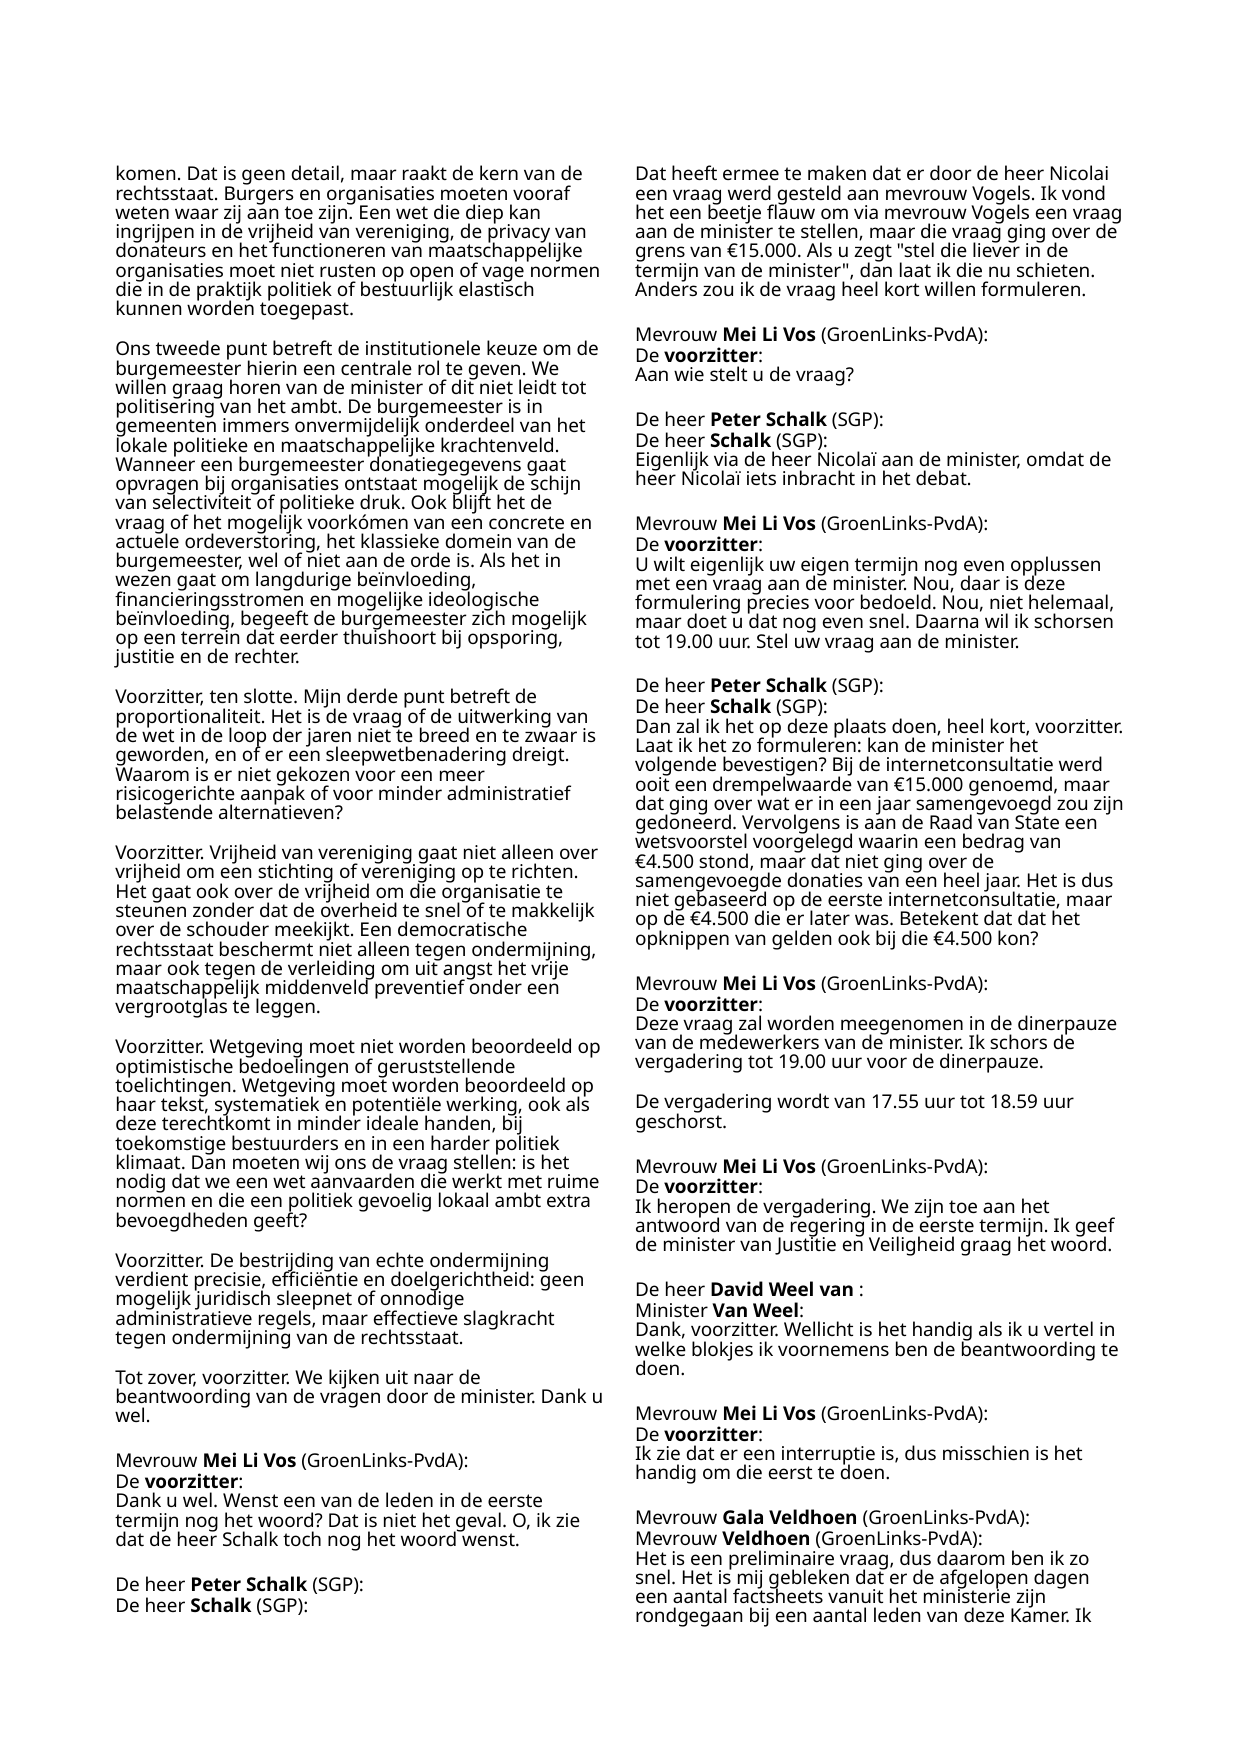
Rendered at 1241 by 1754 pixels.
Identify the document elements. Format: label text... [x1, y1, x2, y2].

text Mevrouw Mei Li Vos (GroenLinks-PvdA): [635, 511, 1125, 536]
text Mevrouw Mei Li Vos (GroenLinks-PvdA): [635, 970, 1125, 996]
text Mevrouw Veldhoen (GroenLinks-PvdA): [635, 1530, 1125, 1549]
text Het is een preliminaire vraag, dus daarom ben ik zo snel. Het is mij gebleken dat er de afgelopen dagen een aantal factsheets vanuit het ministerie zijn rondgegaan bij een aantal leden van deze Kamer. Ik [635, 1549, 1125, 1627]
text De heer Schalk (SGP): [115, 1597, 605, 1616]
text Dank u wel. Wenst een van de leden in de eerste termijn nog het woord? Dat is niet het geval. O, ik zie dat de heer Schalk toch nog het woord wenst. [115, 1492, 605, 1550]
text Mevrouw Mei Li Vos (GroenLinks-PvdA): [115, 1447, 605, 1473]
text Ons tweede punt betreft de institutionele keuze om de burgemeester hierin een centrale rol te geven. We willen graag horen van de minister of dit niet leidt tot politisering van het ambt. De burgemeester is in gemeenten immers onvermijdelijk onderdeel van het lokale politieke en maatschappelijke krachtenveld. Wanneer een burgemeester donatiegegevens gaat opvragen bij organisaties ontstaat mogelijk de schijn van selectiviteit of politieke druk. Ook blijft het de vraag of het mogelijk voorkómen van een concrete en actuele ordeverstoring, het klassieke domein van de burgemeester, wel of niet aan de orde is. Als het in wezen gaat om langdurige beïnvloeding, financieringsstromen en mogelijke ideologische beïnvloeding, begeeft de burgemeester zich mogelijk op een terrein dat eerder thuishoort bij opsporing, justitie en de rechter. [115, 340, 605, 668]
text U wilt eigenlijk uw eigen termijn nog even opplussen met een vraag aan de minister. Nou, daar is deze formulering precies voor bedoeld. Nou, niet helemaal, maar doet u dat nog even snel. Daarna wil ik schorsen tot 19.00 uur. Stel uw vraag aan de minister. [635, 556, 1125, 652]
text Mevrouw Mei Li Vos (GroenLinks-PvdA): [635, 321, 1125, 347]
text Dat heeft ermee te maken dat er door de heer Nicolai een vraag werd gesteld aan mevrouw Vogels. Ik vond het een beetje flauw om via mevrouw Vogels een vraag aan de minister te stellen, maar die vraag ging over de grens van €15.000. Als u zegt "stel die liever in de termijn van de minister", dan laat ik die nu schieten. Anders zou ik de vraag heel kort willen formuleren. [635, 165, 1125, 300]
text Mevrouw Mei Li Vos (GroenLinks-PvdA): [635, 1400, 1125, 1426]
text De heer Peter Schalk (SGP): [115, 1571, 605, 1597]
text De heer Schalk (SGP): [635, 432, 1125, 451]
text Mevrouw Mei Li Vos (GroenLinks-PvdA): [635, 1153, 1125, 1178]
text Ik heropen de vergadering. We zijn toe aan het antwoord van de regering in de eerste termijn. Ik geef de minister van Justitie en Veiligheid graag het woord. [635, 1198, 1125, 1256]
text De heer Peter Schalk (SGP): [635, 673, 1125, 698]
text De voorzitter: [115, 1473, 605, 1492]
text De voorzitter: [635, 996, 1125, 1015]
text komen. Dat is geen detail, maar raakt de kern van de rechtsstaat. Burgers en organisaties moeten vooraf weten waar zij aan toe zijn. Een wet die diep kan ingrijpen in de vrijheid van vereniging, de privacy van donateurs en het functioneren van maatschappelijke organisaties moet niet rusten op open of vage normen die in de praktijk politiek of bestuurlijk elastisch kunnen worden toegepast. [115, 165, 605, 319]
text Aan wie stelt u de vraag? [635, 366, 1125, 385]
text De vergadering wordt van 17.55 uur tot 18.59 uur geschorst. [635, 1093, 1125, 1132]
text Dan zal ik het op deze plaats doen, heel kort, voorzitter. Laat ik het zo formuleren: kan de minister het volgende bevestigen? Bij de internetconsultatie werd ooit een drempelwaarde van €15.000 genoemd, maar dat ging over wat er in een jaar samengevoegd zou zijn gedoneerd. Vervolgens is aan de Raad van State een wetsvoorstel voorgelegd waarin een bedrag van €4.500 stond, maar dat niet ging over de samengevoegde donaties van een heel jaar. Het is dus niet gebaseerd op de eerste internetconsultatie, maar op de €4.500 die er later was. Betekent dat dat het opknippen van gelden ook bij die €4.500 kon? [635, 718, 1125, 949]
text Voorzitter. Wetgeving moet niet worden beoordeeld op optimistische bedoelingen of geruststellende toelichtingen. Wetgeving moet worden beoordeeld op haar tekst, systematiek en potentiële werking, ook als deze terechtkomt in minder ideale handen, bij toekomstige bestuurders en in een harder politiek klimaat. Dan moeten wij ons de vraag stellen: is het nodig dat we een wet aanvaarden die werkt met ruime normen en die een politiek gevoelig lokaal ambt extra bevoegdheden geeft? [115, 1038, 605, 1231]
text De voorzitter: [635, 1426, 1125, 1445]
text De voorzitter: [635, 347, 1125, 366]
text Voorzitter. De bestrijding van echte ondermijning verdient precisie, efficiëntie en doelgerichtheid: geen mogelijk juridisch sleepnet of onnodige administratieve regels, maar effectieve slagkracht tegen ondermijning van de rechtsstaat. [115, 1252, 605, 1348]
text Deze vraag zal worden meegenomen in de dinerpauze van de medewerkers van de minister. Ik schors de vergadering tot 19.00 uur voor de dinerpauze. [635, 1015, 1125, 1073]
text Voorzitter, ten slotte. Mijn derde punt betreft de proportionaliteit. Het is de vraag of de uitwerking van de wet in de loop der jaren niet te breed en te zwaar is geworden, en of er een sleepwetbenadering dreigt. Waarom is er niet gekozen voor een meer risicogerichte aanpak of voor minder administratief belastende alternatieven? [115, 688, 605, 823]
text Tot zover, voorzitter. We kijken uit naar de beantwoording van de vragen door de minister. Dank u wel. [115, 1369, 605, 1427]
text De heer Peter Schalk (SGP): [635, 406, 1125, 432]
text Minister Van Weel: [635, 1302, 1125, 1321]
text De voorzitter: [635, 1178, 1125, 1198]
text Eigenlijk via de heer Nicolaï aan de minister, omdat de heer Nicolaï iets inbracht in het debat. [635, 451, 1125, 490]
text De voorzitter: [635, 536, 1125, 556]
text De heer Schalk (SGP): [635, 698, 1125, 718]
text De heer David Weel van : [635, 1276, 1125, 1302]
text Dank, voorzitter. Wellicht is het handig als ik u vertel in welke blokjes ik voornemens ben de beantwoording te doen. [635, 1321, 1125, 1379]
text Mevrouw Gala Veldhoen (GroenLinks-PvdA): [635, 1504, 1125, 1530]
text Ik zie dat er een interruptie is, dus misschien is het handig om die eerst te doen. [635, 1445, 1125, 1484]
text Voorzitter. Vrijheid van vereniging gaat niet alleen over vrijheid om een stichting of vereniging op te richten. Het gaat ook over de vrijheid om die organisatie te steunen zonder dat de overheid te snel of te makkelijk over de schouder meekijkt. Een democratische rechtsstaat beschermt niet alleen tegen ondermijning, maar ook tegen de verleiding om uit angst het vrije maatschappelijk middenveld preventief onder een vergrootglas te leggen. [115, 844, 605, 1018]
